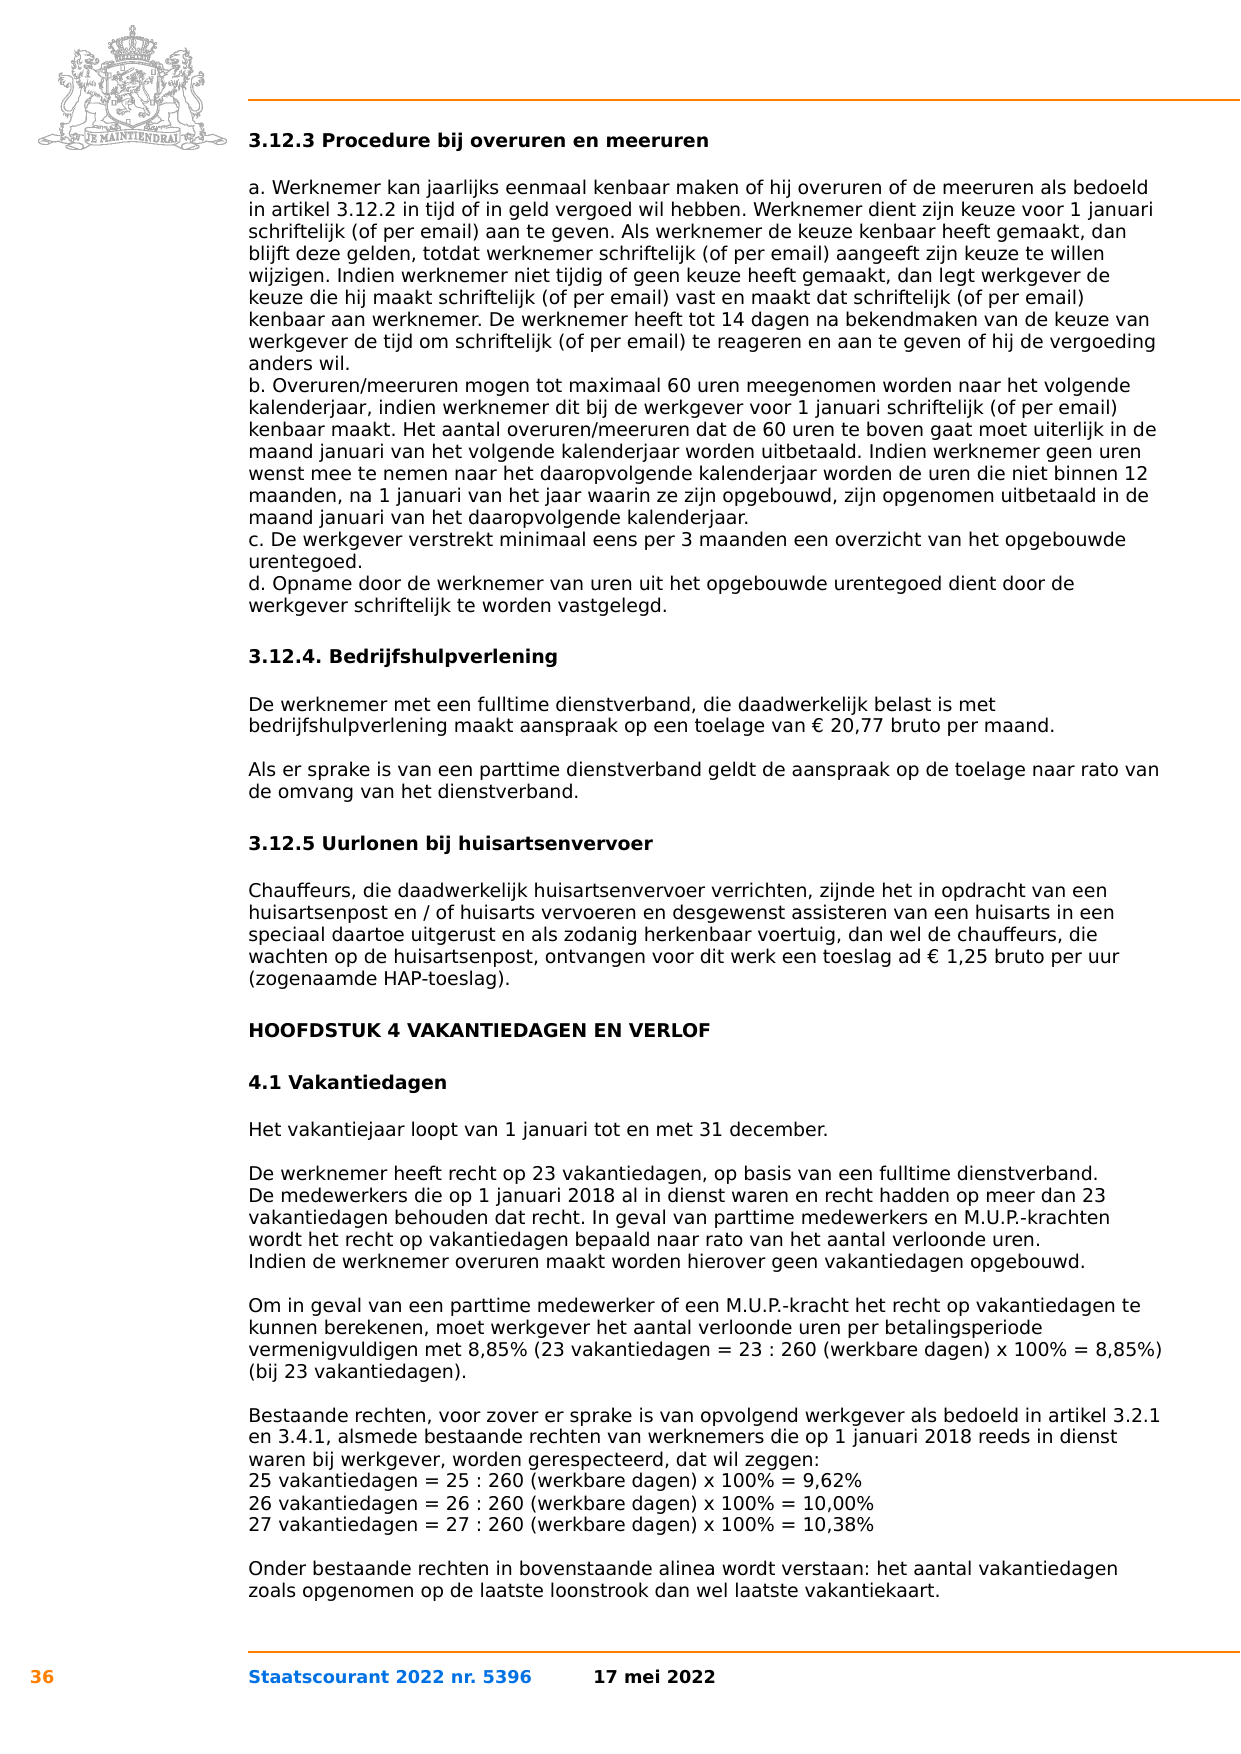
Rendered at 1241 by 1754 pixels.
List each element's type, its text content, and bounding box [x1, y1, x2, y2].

text 27 vakantiedagen = 27 : 260 (werkbare dagen) x 100% = 10,38% [248, 1514, 1163, 1536]
text Chauffeurs, die daadwerkelijk huisartsenvervoer verrichten, zijnde het in opdracht van een huisartsenpost en / of huisarts vervoeren en desgewenst assisteren van een huisarts in een speciaal daartoe uitgerust en als zodanig herkenbaar voertuig, dan wel de chauffeurs, die wachten op de huisartsenpost, ontvangen voor dit werk een toeslag ad € 1,25 bruto per uur (zogenaamde HAP-toeslag). [248, 880, 1163, 990]
subtitle 3.12.4. Bedrijfshulpverlening [248, 646, 1163, 668]
text Bestaande rechten, voor zover er sprake is van opvolgend werkgever als bedoeld in artikel 3.2.1 en 3.4.1, alsmede bestaande rechten van werknemers die op 1 januari 2018 reeds in dienst waren bij werkgever, worden gerespecteerd, dat wil zeggen: [248, 1404, 1163, 1470]
text 25 vakantiedagen = 25 : 260 (werkbare dagen) x 100% = 9,62% [248, 1470, 1163, 1492]
text Onder bestaande rechten in bovenstaande alinea wordt verstaan: het aantal vakantiedagen zoals opgenomen op de laatste loonstrook dan wel laatste vakantiekaart. [248, 1558, 1163, 1602]
text De medewerkers die op 1 januari 2018 al in dienst waren en recht hadden op meer dan 23 vakantiedagen behouden dat recht. In geval van parttime medewerkers en M.U.P.-krachten wordt het recht op vakantiedagen bepaald naar rato van het aantal verloonde uren. [248, 1185, 1163, 1251]
text b. Overuren/meeruren mogen tot maximaal 60 uren meegenomen worden naar het volgende kalenderjaar, indien werknemer dit bij de werkgever voor 1 januari schriftelijk (of per email) kenbaar maakt. Het aantal overuren/meeruren dat de 60 uren te boven gaat moet uiterlijk in de maand januari van het volgende kalenderjaar worden uitbetaald. Indien werknemer geen uren wenst mee te nemen naar het daaropvolgende kalenderjaar worden de uren die niet binnen 12 maanden, na 1 januari van het jaar waarin ze zijn opgebouwd, zijn opgenomen uitbetaald in de maand januari van het daaropvolgende kalenderjaar. [248, 375, 1163, 528]
subtitle 3.12.3 Procedure bij overuren en meeruren [248, 130, 1163, 152]
text a. Werknemer kan jaarlijks eenmaal kenbaar maken of hij overuren of de meeruren als bedoeld in artikel 3.12.2 in tijd of in geld vergoed wil hebben. Werknemer dient zijn keuze voor 1 januari schriftelijk (of per email) aan te geven. Als werknemer de keuze kenbaar heeft gemaakt, dan blijft deze gelden, totdat werknemer schriftelijk (of per email) aangeeft zijn keuze te willen wijzigen. Indien werknemer niet tijdig of geen keuze heeft gemaakt, dan legt werkgever de keuze die hij maakt schriftelijk (of per email) vast en maakt dat schriftelijk (of per email) kenbaar aan werknemer. De werknemer heeft tot 14 dagen na bekendmaken van de keuze van werkgever de tijd om schriftelijk (of per email) te reageren en aan te geven of hij de vergoeding anders wil. [248, 177, 1163, 375]
text De werknemer heeft recht op 23 vakantiedagen, op basis van een fulltime dienstverband. [248, 1163, 1163, 1185]
picture [38, 25, 227, 150]
text Als er sprake is van een parttime dienstverband geldt de aanspraak op de toelage naar rato van de omvang van het dienstverband. [248, 759, 1163, 803]
text Om in geval van een parttime medewerker of een M.U.P.-kracht het recht op vakantiedagen te kunnen berekenen, moet werkgever het aantal verloonde uren per betalingsperiode vermenigvuldigen met 8,85% (23 vakantiedagen = 23 : 260 (werkbare dagen) x 100% = 8,85%) (bij 23 vakantiedagen). [248, 1295, 1163, 1383]
text De werknemer met een fulltime dienstverband, die daadwerkelijk belast is met bedrijfshulpverlening maakt aanspraak op een toelage van € 20,77 bruto per maand. [248, 693, 1163, 737]
subtitle 4.1 Vakantiedagen [248, 1072, 1163, 1094]
text c. De werkgever verstrekt minimaal eens per 3 maanden een overzicht van het opgebouwde urentegoed. [248, 528, 1163, 572]
subtitle 3.12.5 Uurlonen bij huisartsenvervoer [248, 833, 1163, 855]
text Het vakantiejaar loopt van 1 januari tot en met 31 december. [248, 1119, 1163, 1141]
text Indien de werknemer overuren maakt worden hierover geen vakantiedagen opgebouwd. [248, 1251, 1163, 1273]
text d. Opname door de werknemer van uren uit het opgebouwde urentegoed dient door de werkgever schriftelijk te worden vastgelegd. [248, 572, 1163, 616]
text 26 vakantiedagen = 26 : 260 (werkbare dagen) x 100% = 10,00% [248, 1492, 1163, 1514]
subtitle HOOFDSTUK 4 VAKANTIEDAGEN EN VERLOF [248, 1020, 1163, 1042]
